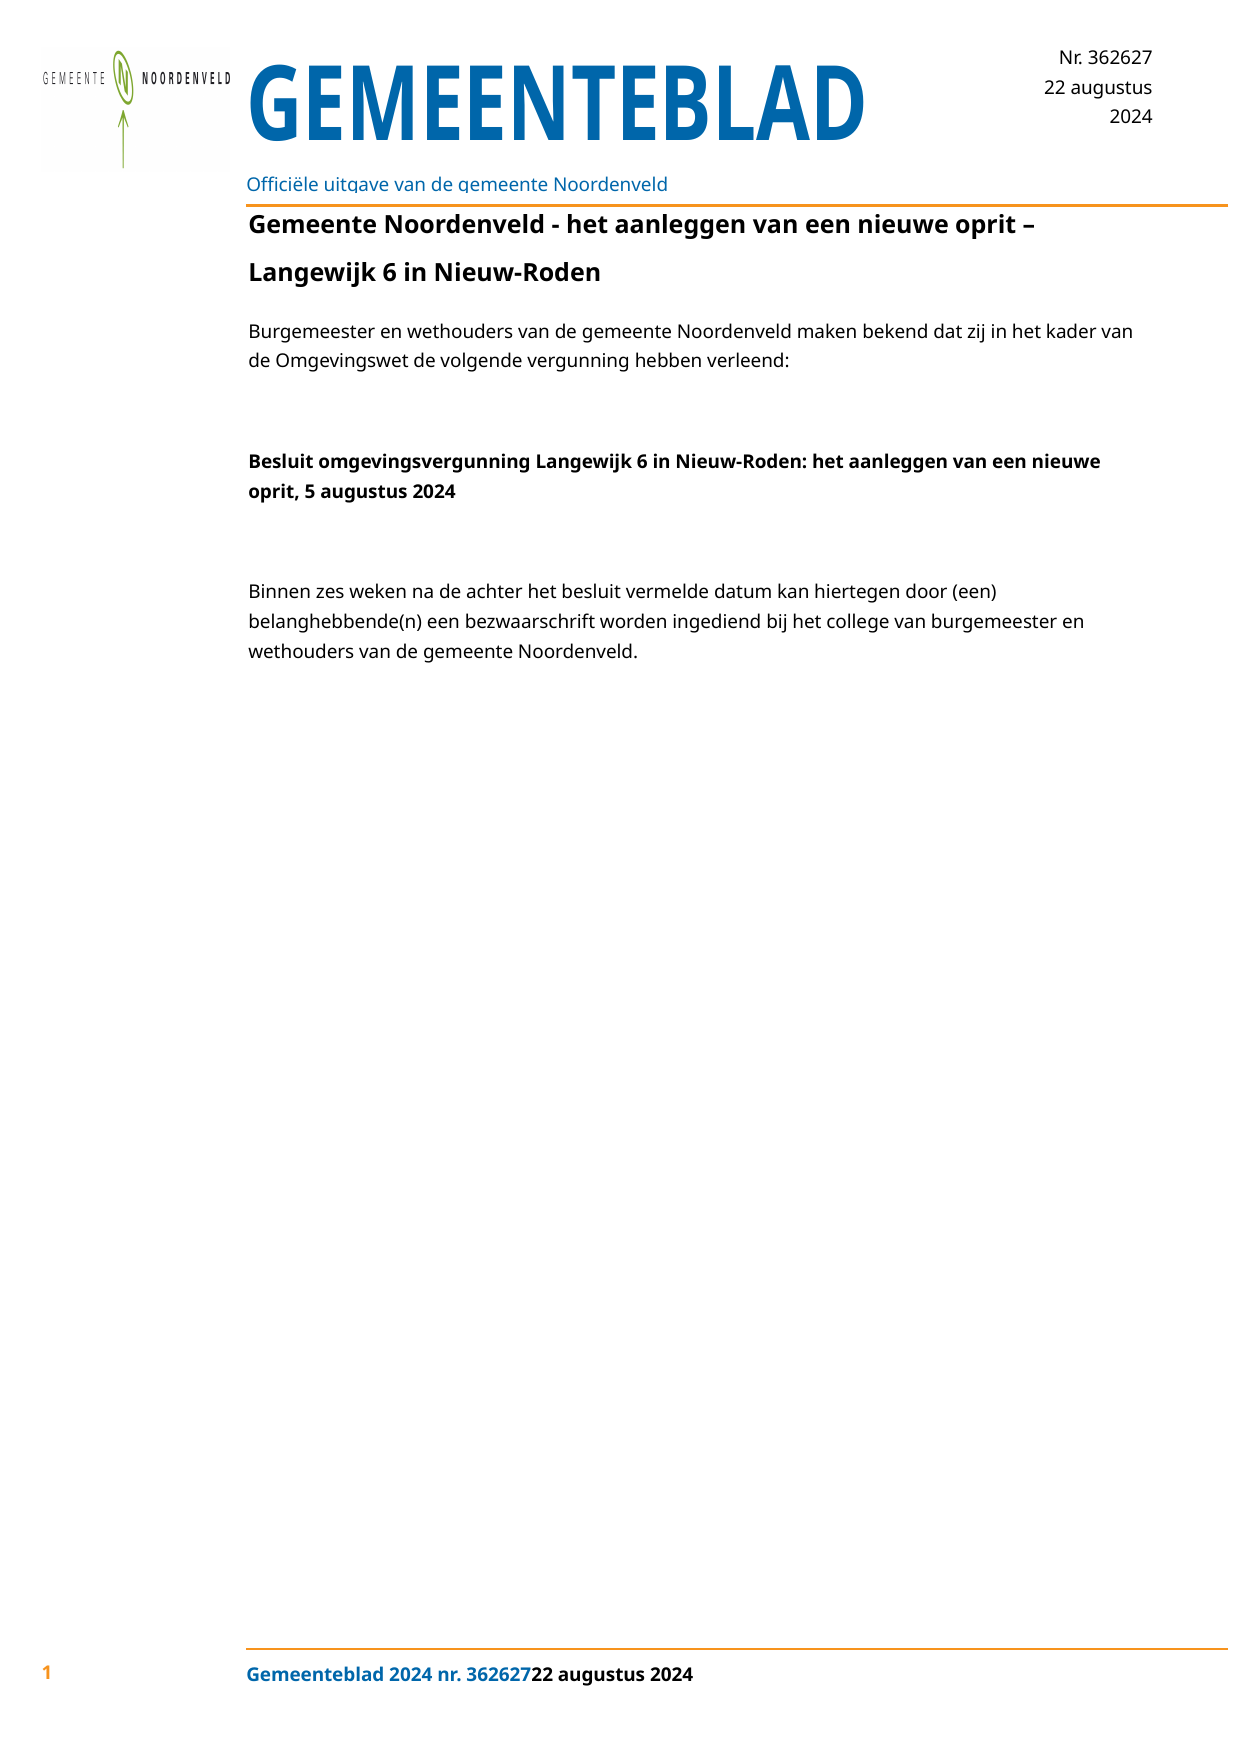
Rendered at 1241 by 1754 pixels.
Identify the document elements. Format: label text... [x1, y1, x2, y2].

picture [41, 47, 231, 172]
text Gemeente Noordenveld - het aanleggen van een nieuwe oprit – Langewijk 6 in Nieuw-Roden [248, 207, 1152, 288]
text Besluit omgevingsvergunning Langewijk 6 in Nieuw-Roden: het aanleggen van een nieuwe oprit, 5 augustus 2024 [248, 448, 1152, 504]
text Burgemeester en wethouders van de gemeente Noordenveld maken bekend dat zij in het kader van de Omgevingswet de volgende vergunning hebben verleend: [248, 318, 1152, 373]
text Binnen zes weken na de achter het besluit vermelde datum kan hiertegen door (een) belanghebbende(n) een bezwaarschrift worden ingediend bij het college van burgemeester en wethouders van de gemeente Noordenveld. [248, 579, 1152, 664]
